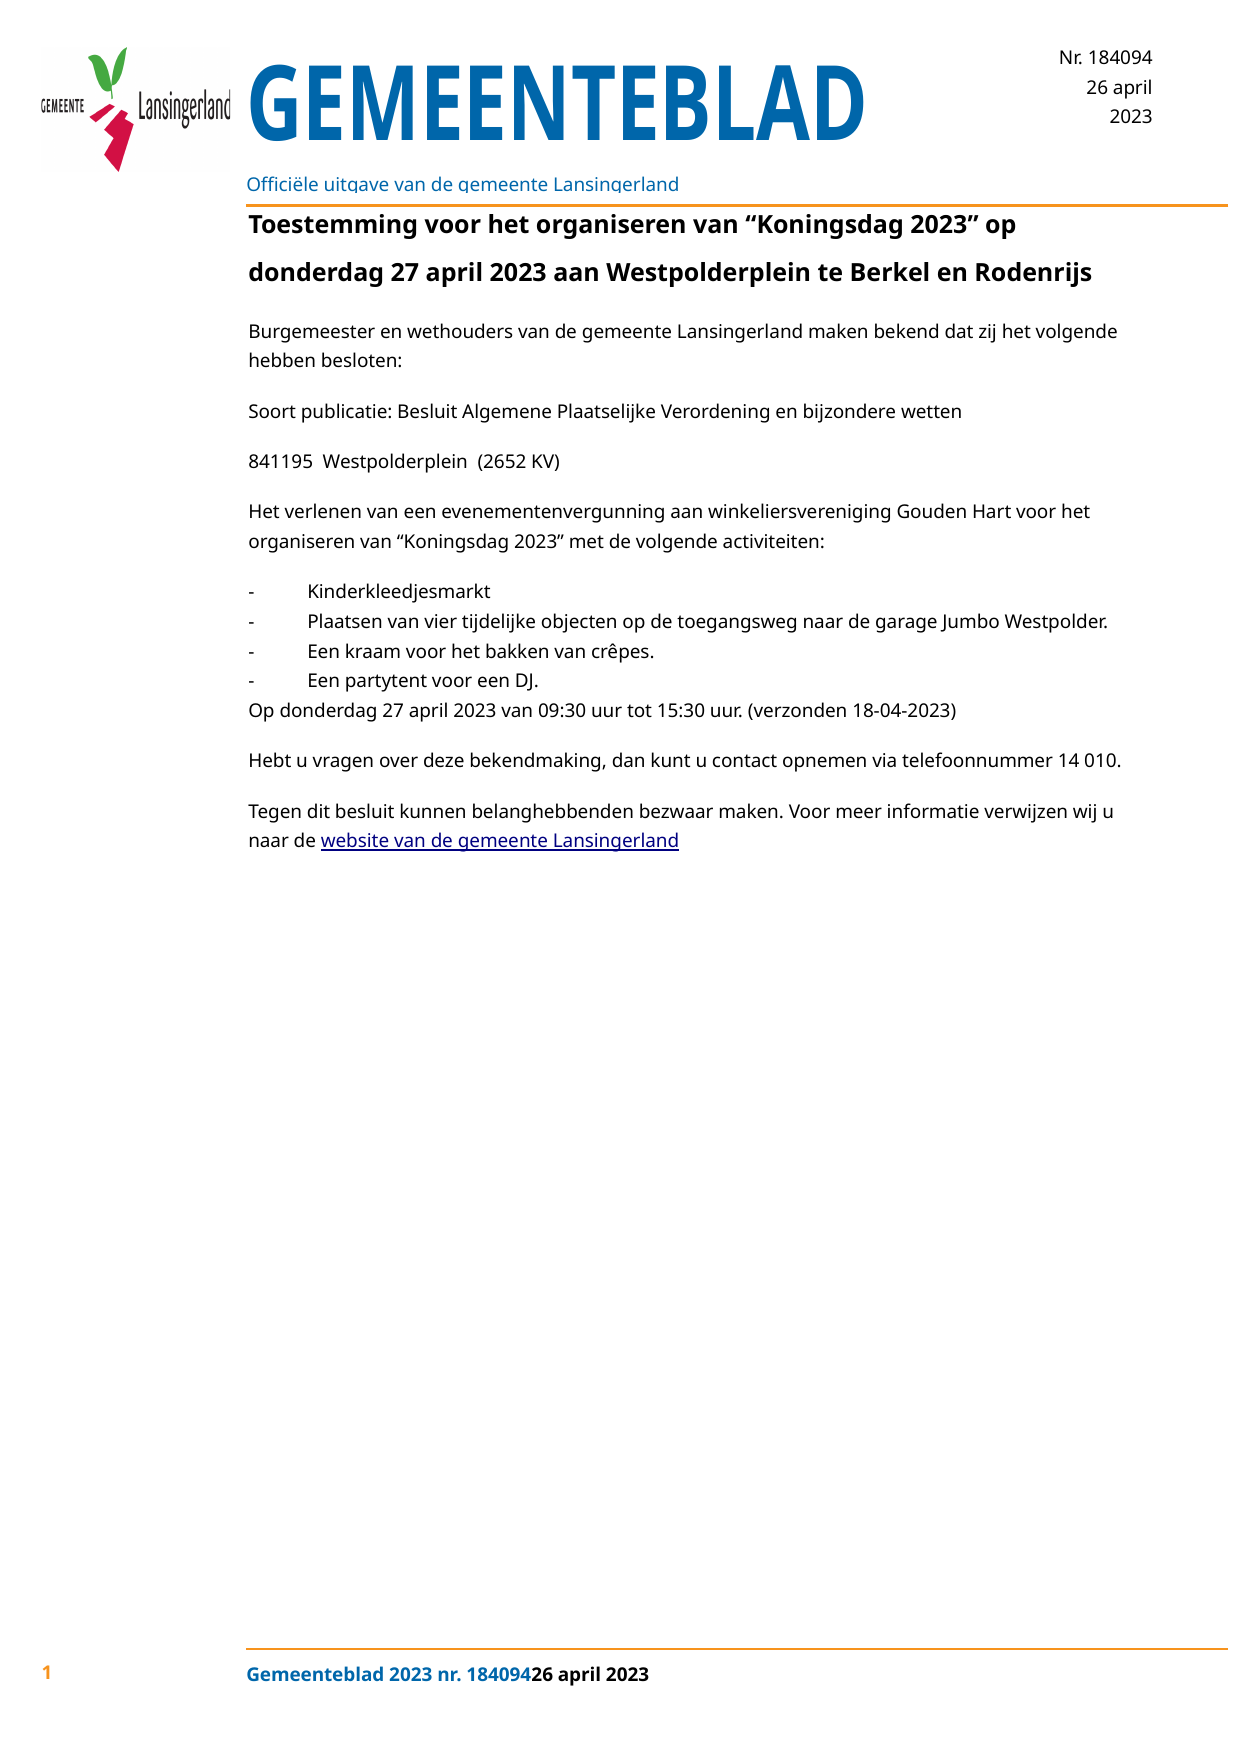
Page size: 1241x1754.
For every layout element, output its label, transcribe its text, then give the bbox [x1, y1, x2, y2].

text Het verlenen van een evenementenvergunning aan winkeliersvereniging Gouden Hart voor het organiseren van “Koningsdag 2023” met de volgende activiteiten: [248, 499, 1152, 554]
list Een kraam voor het bakken van crêpes. [248, 638, 1152, 664]
text 841195 Westpolderplein (2652 KV) [248, 448, 1152, 474]
text Soort publicatie: Besluit Algemene Plaatselijke Verordening en bijzondere wetten [248, 398, 1152, 424]
text Op donderdag 27 april 2023 van 09:30 uur tot 15:30 uur. (verzonden 18-04-2023) [248, 697, 1152, 723]
text Hebt u vragen over deze bekendmaking, dan kunt u contact opnemen via telefoonnummer 14 010. [248, 747, 1152, 773]
list Een partytent voor een DJ. [248, 667, 1152, 693]
picture [41, 47, 231, 172]
list Plaatsen van vier tijdelijke objecten op de toegangsweg naar de garage Jumbo Westpolder. [248, 608, 1152, 634]
text Toestemming voor het organiseren van “Koningsdag 2023” op donderdag 27 april 2023 aan Westpolderplein te Berkel en Rodenrijs [248, 207, 1152, 288]
list Kinderkleedjesmarkt [248, 579, 1152, 604]
text Burgemeester en wethouders van de gemeente Lansingerland maken bekend dat zij het volgende hebben besloten: [248, 318, 1152, 373]
text Tegen dit besluit kunnen belanghebbenden bezwaar maken. Voor meer informatie verwijzen wij u naar de website van de gemeente Lansingerland [248, 798, 1152, 853]
